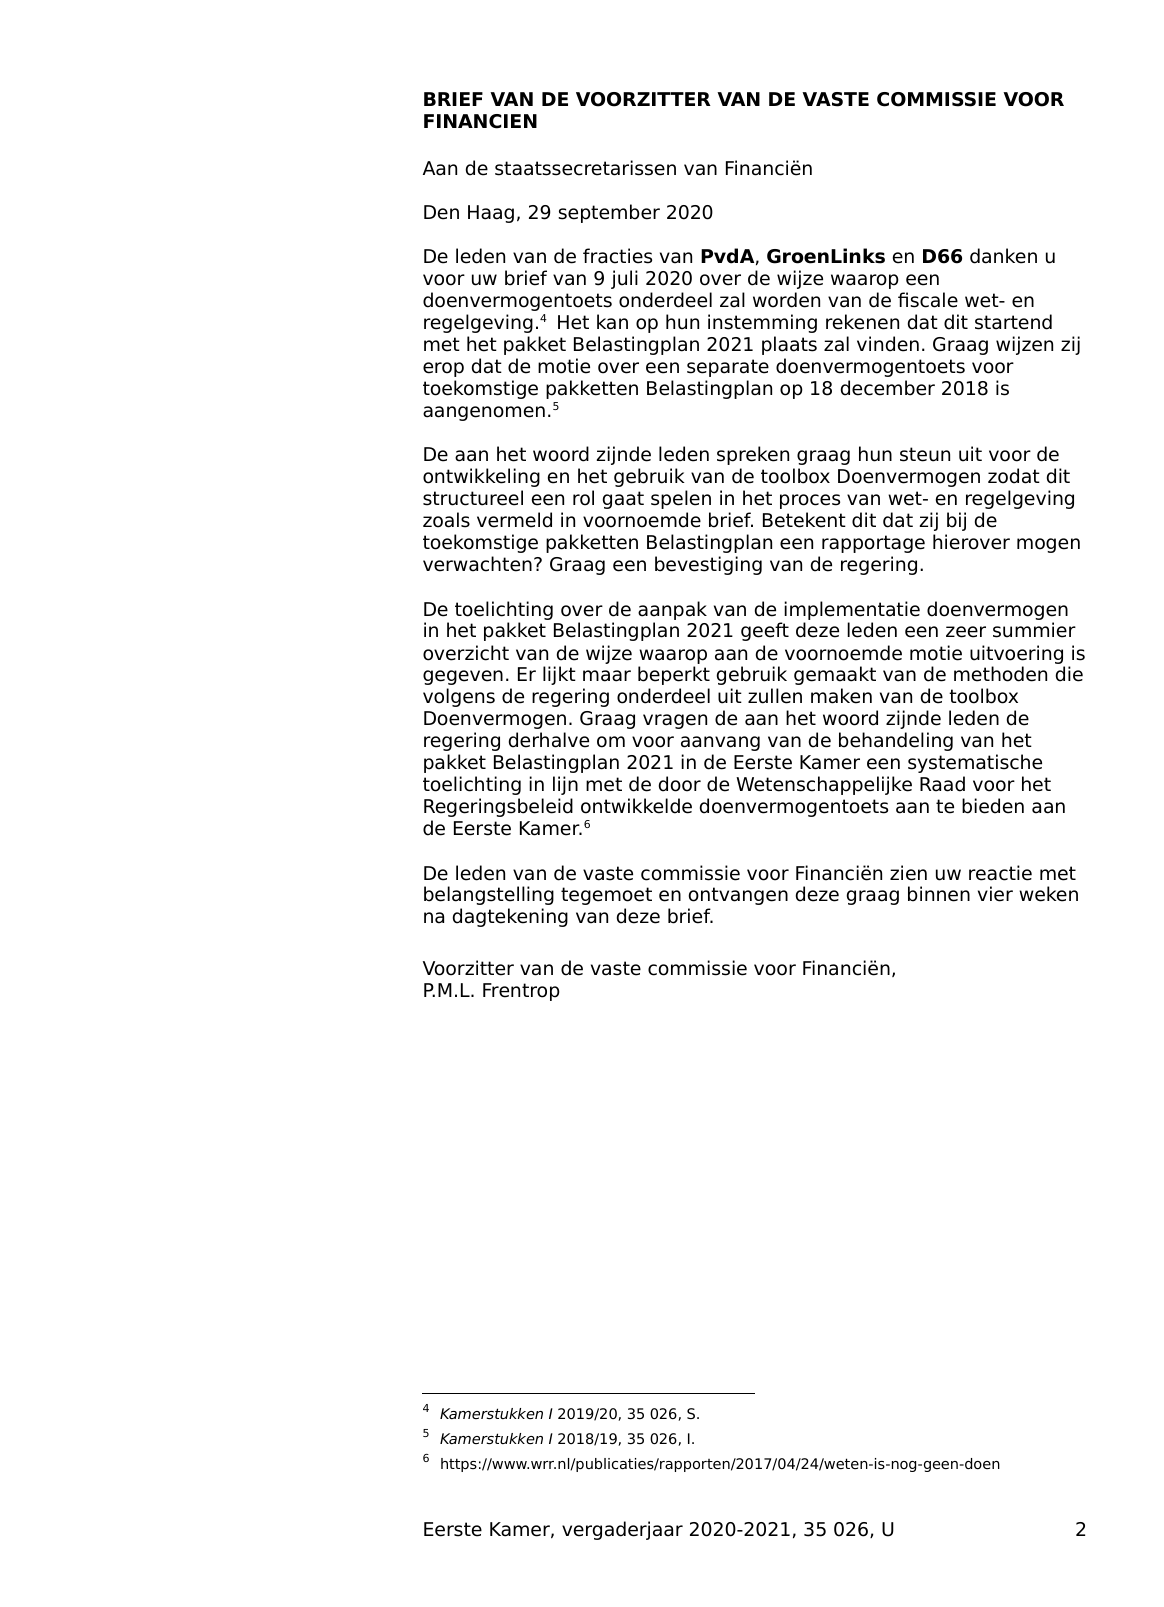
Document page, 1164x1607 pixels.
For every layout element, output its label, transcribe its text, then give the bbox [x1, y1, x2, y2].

text De leden van de fracties van PvdA, GroenLinks en D66 danken u voor uw brief van 9 juli 2020 over de wijze waarop een doenvermogentoets onderdeel zal worden van de fiscale wet- en regelgeving. Het kan op hun instemming rekenen dat dit startend met het pakket Belastingplan 2021 plaats zal vinden. Graag wijzen zij erop dat de motie over een separate doenvermogentoets voor toekomstige pakketten Belastingplan op 18 december 2018 is aangenomen. [422, 246, 1087, 422]
text De toelichting over de aanpak van de implementatie doenvermogen in het pakket Belastingplan 2021 geeft deze leden een zeer summier overzicht van de wijze waarop aan de voornoemde motie uitvoering is gegeven. Er lijkt maar beperkt gebruik gemaakt van de methoden die volgens de regering onderdeel uit zullen maken van de toolbox Doenvermogen. Graag vragen de aan het woord zijnde leden de regering derhalve om voor aanvang van de behandeling van het pakket Belastingplan 2021 in de Eerste Kamer een systematische toelichting in lijn met de door de Wetenschappelijke Raad voor het Regeringsbeleid ontwikkelde doenvermogentoets aan te bieden aan de Eerste Kamer. [422, 598, 1087, 840]
subtitle BRIEF VAN DE VOORZITTER VAN DE VASTE COMMISSIE VOOR FINANCIEN [422, 89, 1087, 133]
text Voorzitter van de vaste commissie voor Financiën, P.M.L. Frentrop [422, 958, 1087, 1002]
text Kamerstukken I 2018/19, 35 026, I. [422, 1427, 1087, 1449]
text https://www.wrr.nl/publicaties/rapporten/2017/04/24/weten-is-nog-geen-doen [422, 1452, 1087, 1474]
text Aan de staatssecretarissen van Financiën [422, 158, 1087, 180]
text De aan het woord zijnde leden spreken graag hun steun uit voor de ontwikkeling en het gebruik van de toolbox Doenvermogen zodat dit structureel een rol gaat spelen in het proces van wet- en regelgeving zoals vermeld in voornoemde brief. Betekent dit dat zij bij de toekomstige pakketten Belastingplan een rapportage hierover mogen verwachten? Graag een bevestiging van de regering. [422, 444, 1087, 576]
text Den Haag, 29 september 2020 [422, 202, 1087, 224]
text De leden van de vaste commissie voor Financiën zien uw reactie met belangstelling tegemoet en ontvangen deze graag binnen vier weken na dagtekening van deze brief. [422, 862, 1087, 928]
text Kamerstukken I 2019/20, 35 026, S. [422, 1402, 1087, 1424]
